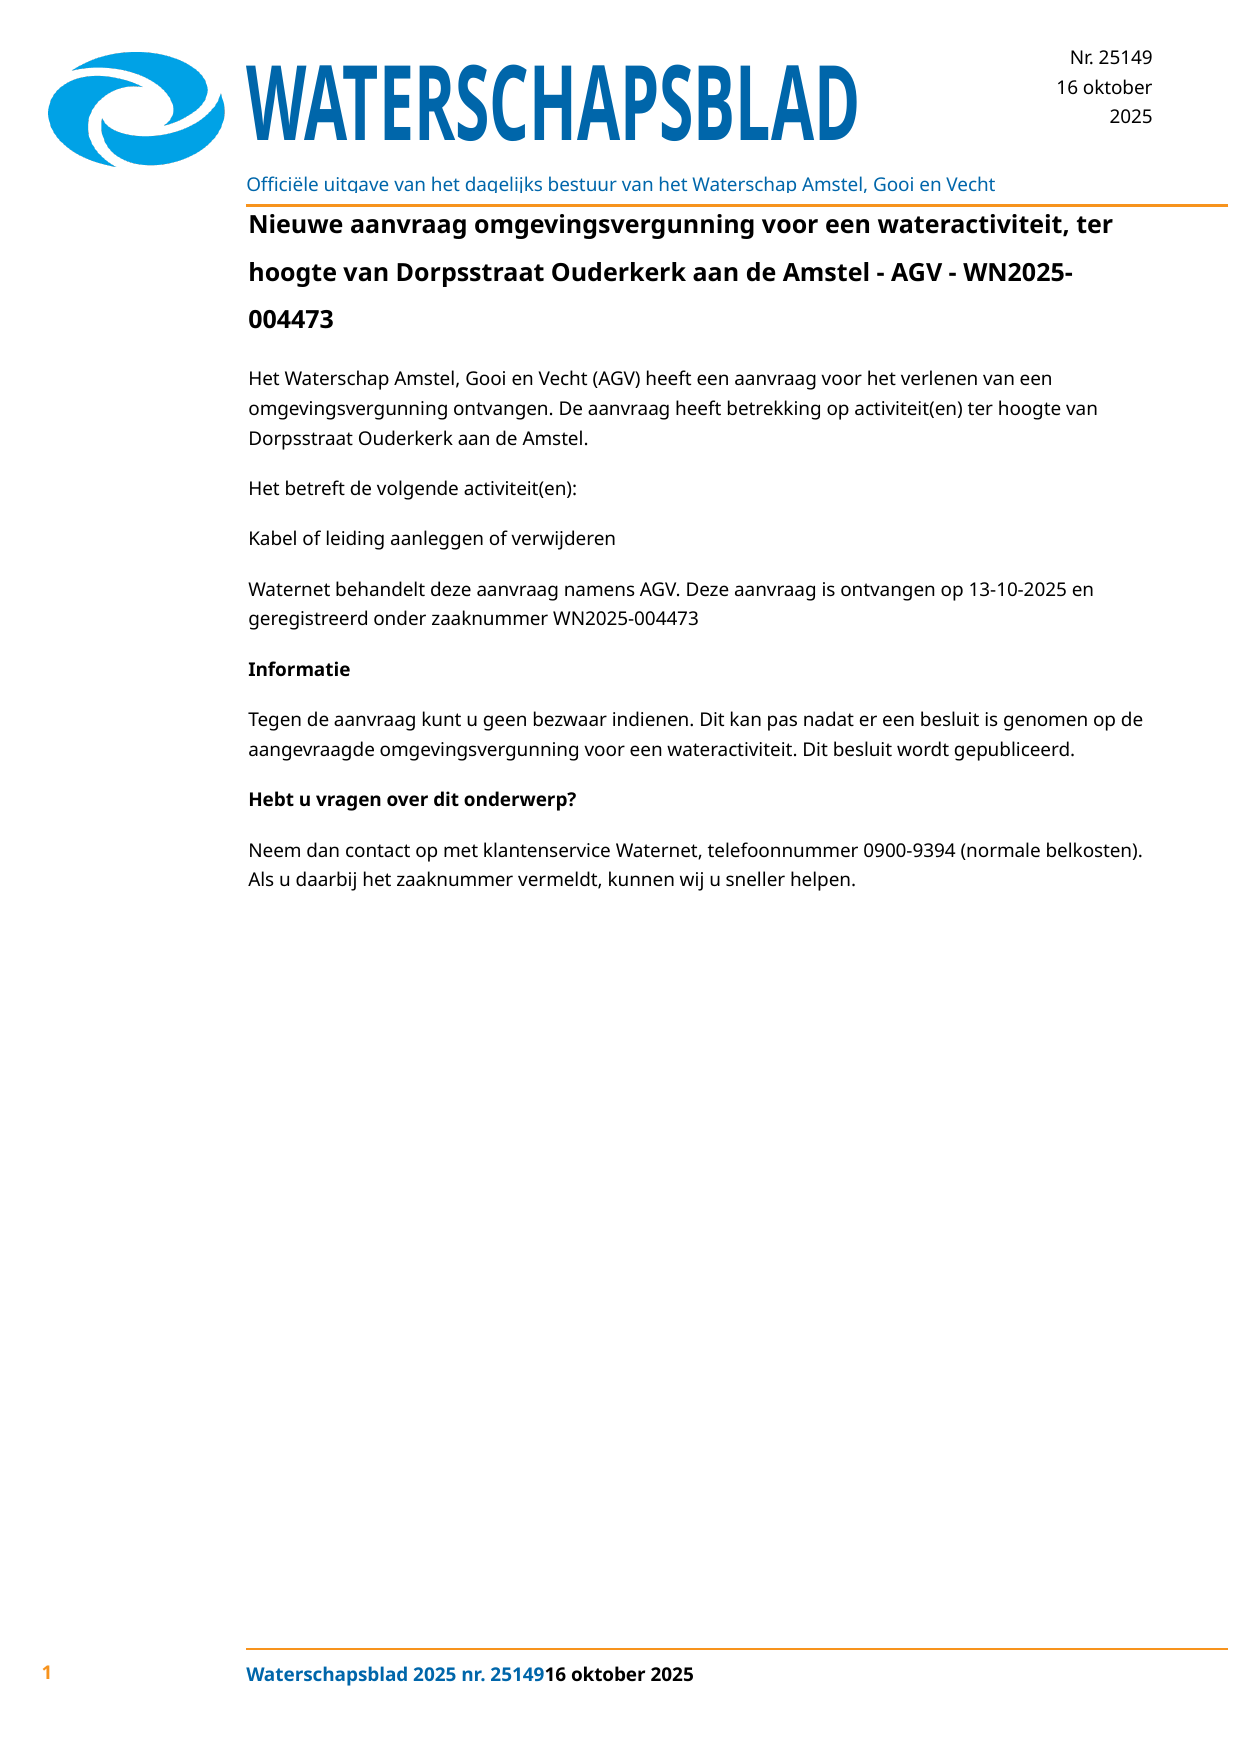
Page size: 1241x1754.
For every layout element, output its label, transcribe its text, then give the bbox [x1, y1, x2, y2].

text Hebt u vragen over dit onderwerp? [248, 786, 1152, 812]
text Tegen de aanvraag kunt u geen bezwaar indienen. Dit kan pas nadat er een besluit is genomen op de aangevraagde omgevingsvergunning voor een wateractiviteit. Dit besluit wordt gepubliceerd. [248, 706, 1152, 762]
text Waternet behandelt deze aanvraag namens AGV. Deze aanvraag is ontvangen op 13-10-2025 en geregistreerd onder zaaknummer WN2025-004473 [248, 576, 1152, 631]
text Het Waterschap Amstel, Gooi en Vecht (AGV) heeft een aanvraag voor het verlenen van een omgevingsvergunning ontvangen. De aanvraag heeft betrekking op activiteit(en) ter hoogte van Dorpsstraat Ouderkerk aan de Amstel. [248, 366, 1152, 450]
text Informatie [248, 656, 1152, 682]
text Neem dan contact op met klantenservice Waternet, telefoonnummer 0900-9394 (normale belkosten). Als u daarbij het zaaknummer vermeldt, kunnen wij u sneller helpen. [248, 837, 1152, 892]
text Kabel of leiding aanleggen of verwijderen [248, 526, 1152, 551]
text Nieuwe aanvraag omgevingsvergunning voor een wateractiviteit, ter hoogte van Dorpsstraat Ouderkerk aan de Amstel - AGV - WN2025-004473 [248, 207, 1152, 336]
picture [41, 47, 231, 172]
text Het betreft de volgende activiteit(en): [248, 475, 1152, 501]
